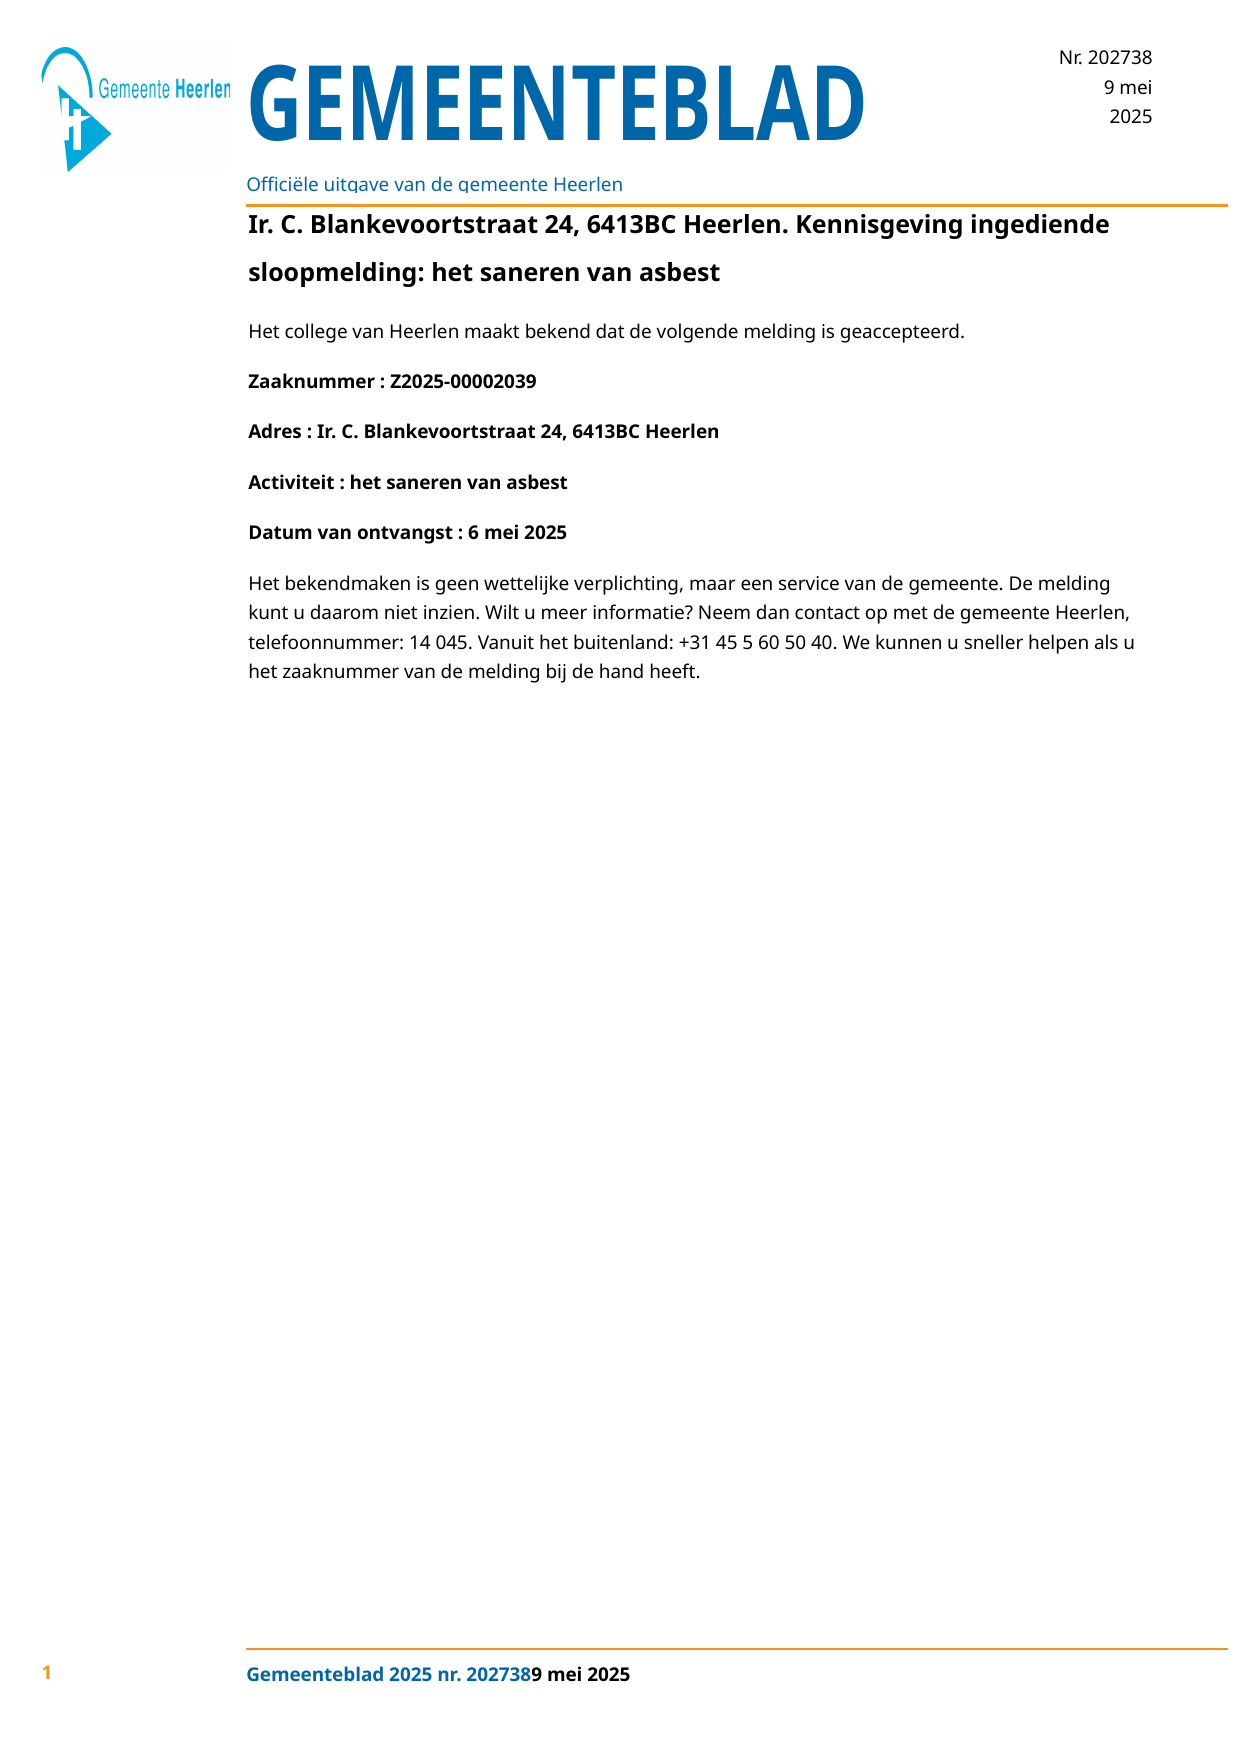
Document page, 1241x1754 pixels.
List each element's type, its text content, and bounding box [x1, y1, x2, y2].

picture [41, 47, 231, 172]
text Het bekendmaken is geen wettelijke verplichting, maar een service van de gemeente. De melding kunt u daarom niet inzien. Wilt u meer informatie? Neem dan contact op met de gemeente Heerlen, telefoonnummer: 14 045. Vanuit het buitenland: +31 45 5 60 50 40. We kunnen u sneller helpen als u het zaaknummer van de melding bij de hand heeft. [248, 570, 1152, 684]
text Zaaknummer : Z2025-00002039 [248, 368, 1152, 394]
text Het college van Heerlen maakt bekend dat de volgende melding is geaccepteerd. [248, 318, 1152, 344]
text Datum van ontvangst : 6 mei 2025 [248, 519, 1152, 545]
picture [41, 47, 59, 70]
text Activiteit : het saneren van asbest [248, 469, 1152, 495]
text Ir. C. Blankevoortstraat 24, 6413BC Heerlen. Kennisgeving ingediende sloopmelding: het saneren van asbest [248, 207, 1152, 288]
text Adres : Ir. C. Blankevoortstraat 24, 6413BC Heerlen [248, 419, 1152, 444]
